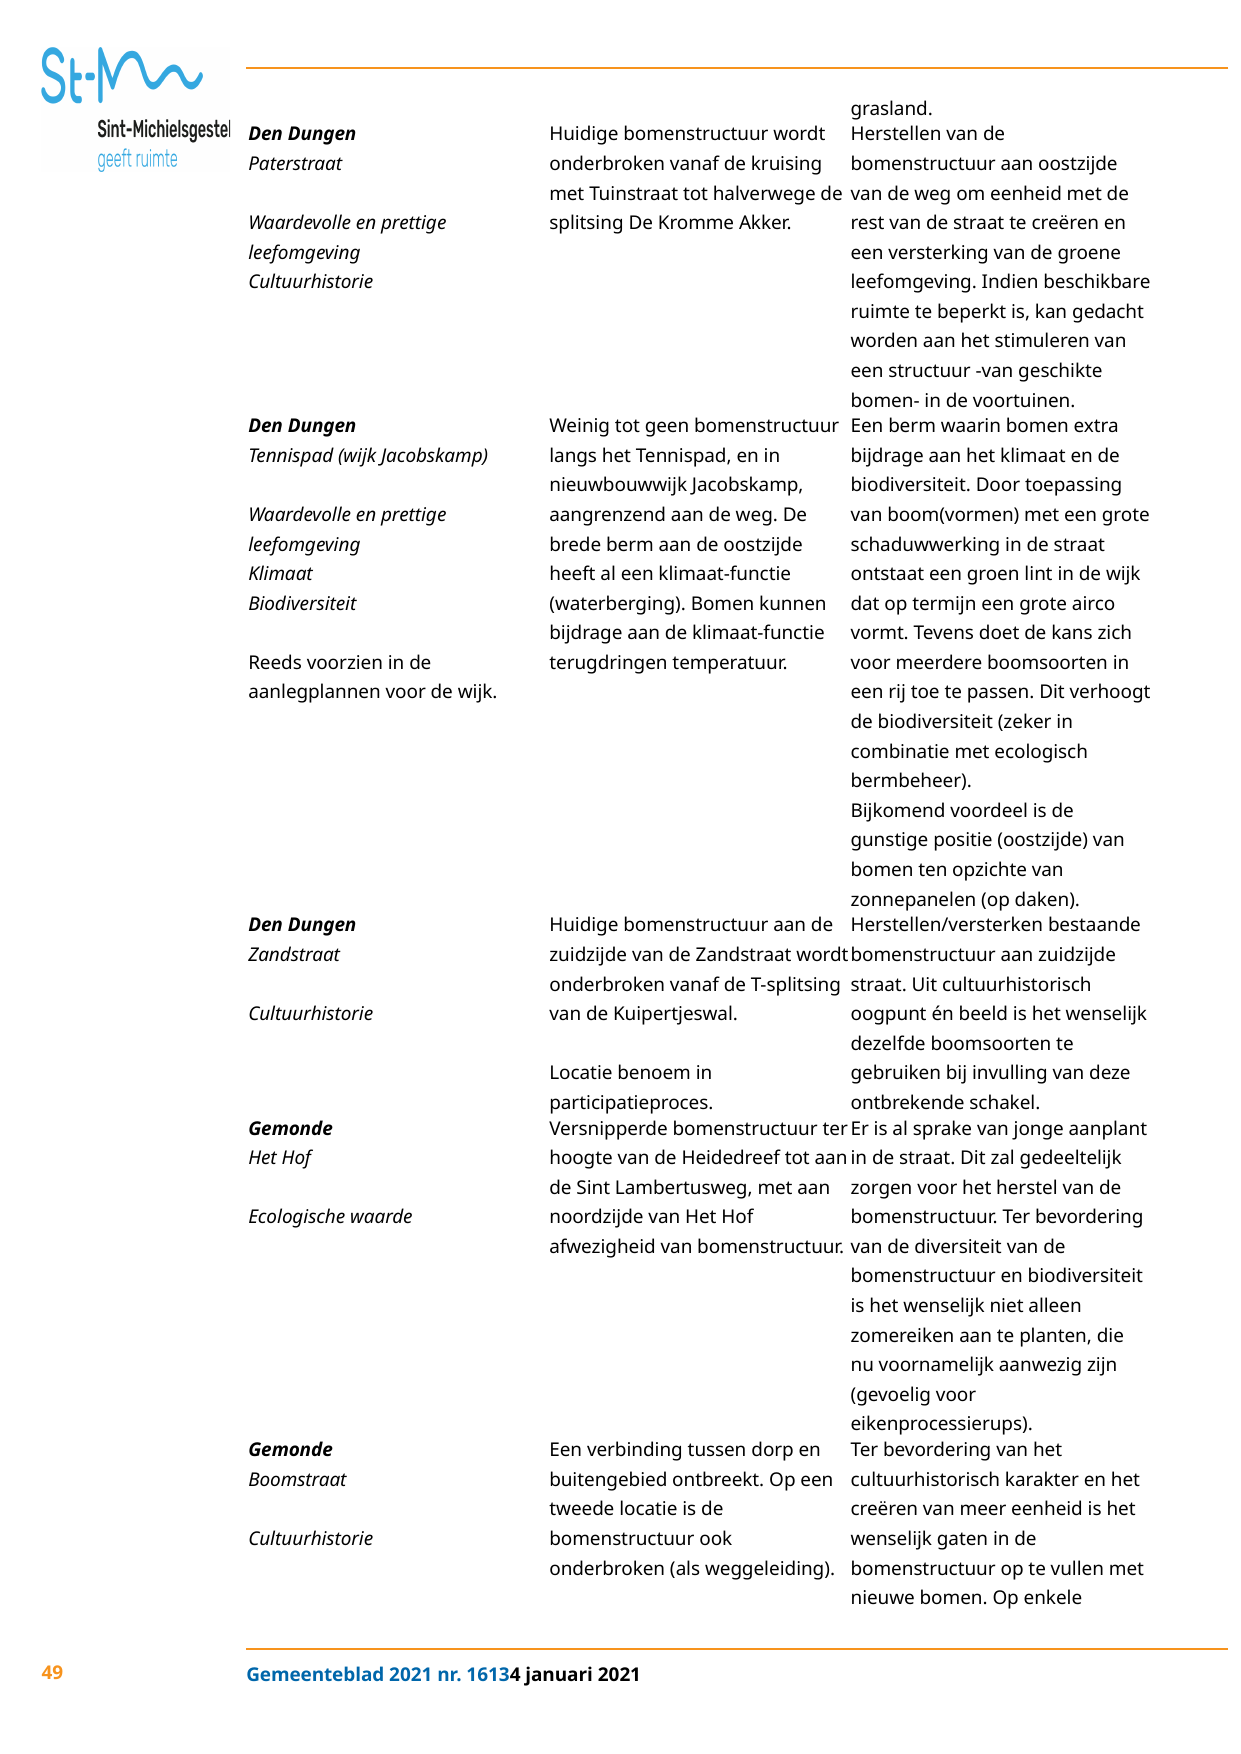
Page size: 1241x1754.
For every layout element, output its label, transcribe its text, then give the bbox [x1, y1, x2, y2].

table_cell Gemonde Het Hof Ecologische waarde [248, 1115, 549, 1436]
table_cell Een verbinding tussen dorp en buitengebied ontbreekt. Op een tweede locatie is de bomenstructuur ook onderbroken (als weggeleiding). [549, 1436, 850, 1610]
picture [41, 47, 231, 172]
table_cell Huidige bomenstructuur wordt onderbroken vanaf de kruising met Tuinstraat tot halverwege de splitsing De Kromme Akker. [549, 121, 850, 412]
table_cell Een berm waarin bomen extra bijdrage aan het klimaat en de biodiversiteit. Door toepassing van boom(vormen) met een grote schaduwwerking in de straat ontstaat een groen lint in de wijk dat op termijn een grote airco vormt. Tevens doet de kans zich voor meerdere boomsoorten in een rij toe te passen. Dit verhoogt de biodiversiteit (zeker in combinatie met ecologisch bermbeheer). Bijkomend voordeel is de gunstige positie (oostzijde) van bomen ten opzichte van zonnepanelen (op daken). [850, 413, 1152, 912]
table_cell Er is al sprake van jonge aanplant in de straat. Dit zal gedeeltelijk zorgen voor het herstel van de bomenstructuur. Ter bevordering van de diversiteit van de bomenstructuur en biodiversiteit is het wenselijk niet alleen zomereiken aan te planten, die nu voornamelijk aanwezig zijn (gevoelig voor eikenprocessierups). [850, 1115, 1152, 1436]
table_cell Den Dungen Zandstraat Cultuurhistorie [248, 912, 549, 1115]
table_cell Huidige bomenstructuur aan de zuidzijde van de Zandstraat wordt onderbroken vanaf de T-splitsing van de Kuipertjeswal. Locatie benoem in participatieproces. [549, 912, 850, 1115]
table_cell Ter bevordering van het cultuurhistorisch karakter en het creëren van meer eenheid is het wenselijk gaten in de bomenstructuur op te vullen met nieuwe bomen. Op enkele [850, 1436, 1152, 1610]
table_cell Versnipperde bomenstructuur ter hoogte van de Heidedreef tot aan de Sint Lambertusweg, met aan noordzijde van Het Hof afwezigheid van bomenstructuur. [549, 1115, 850, 1436]
table_cell Den Dungen Paterstraat Waardevolle en prettige leefomgeving Cultuurhistorie [248, 121, 549, 412]
table_cell grasland. [850, 95, 1152, 121]
table_cell [248, 95, 549, 121]
table_cell Herstellen van de bomenstructuur aan oostzijde van de weg om eenheid met de rest van de straat te creëren en een versterking van de groene leefomgeving. Indien beschikbare ruimte te beperkt is, kan gedacht worden aan het stimuleren van een structuur -van geschikte bomen- in de voortuinen. [850, 121, 1152, 412]
table_cell Weinig tot geen bomenstructuur langs het Tennispad, en in nieuwbouwwijk Jacobskamp, aangrenzend aan de weg. De brede berm aan de oostzijde heeft al een klimaat-functie (waterberging). Bomen kunnen bijdrage aan de klimaat-functie terugdringen temperatuur. [549, 413, 850, 912]
table_cell Den Dungen Tennispad (wijk Jacobskamp) Waardevolle en prettige leefomgeving Klimaat Biodiversiteit Reeds voorzien in de aanlegplannen voor de wijk. [248, 413, 549, 912]
table_cell Gemonde Boomstraat Cultuurhistorie [248, 1436, 549, 1610]
table_cell [549, 95, 850, 121]
table_cell Herstellen/versterken bestaande bomenstructuur aan zuidzijde straat. Uit cultuurhistorisch oogpunt én beeld is het wenselijk dezelfde boomsoorten te gebruiken bij invulling van deze ontbrekende schakel. [850, 912, 1152, 1115]
